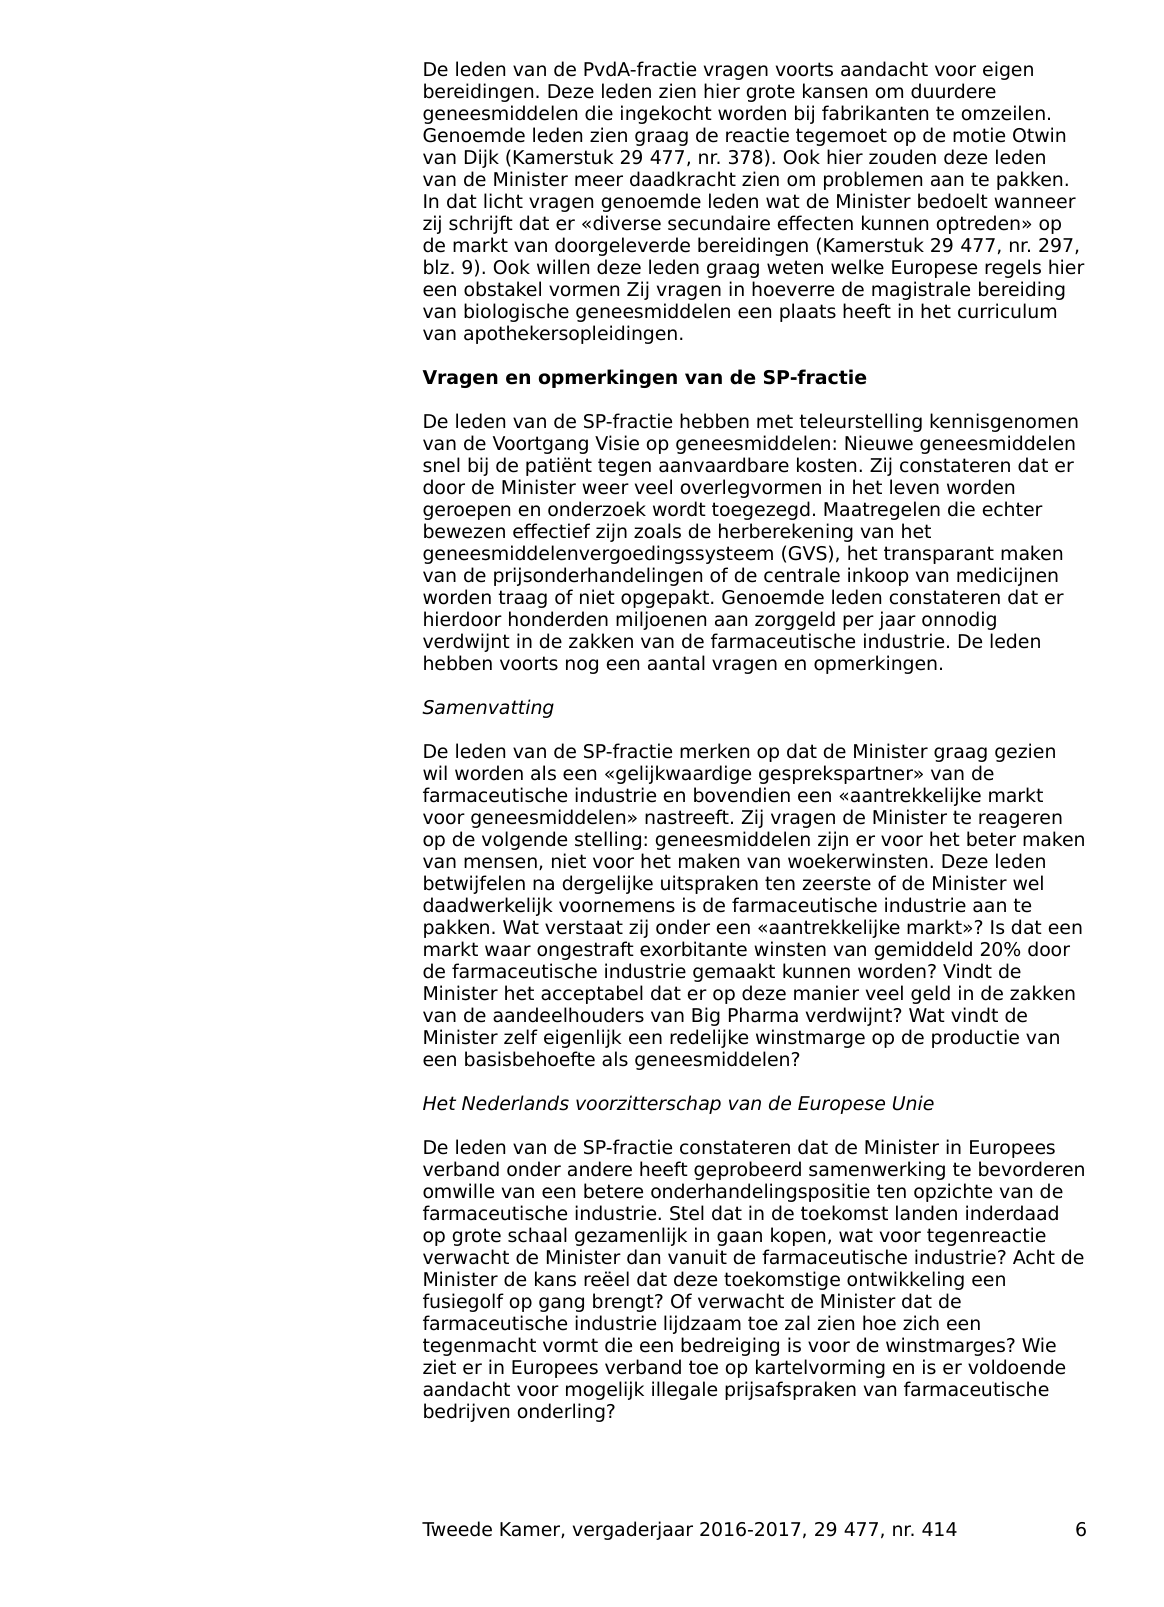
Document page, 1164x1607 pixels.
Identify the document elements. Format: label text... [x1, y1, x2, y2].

text De leden van de SP-fractie merken op dat de Minister graag gezien wil worden als een «gelijkwaardige gesprekspartner» van de farmaceutische industrie en bovendien een «aantrekkelijke markt voor geneesmiddelen» nastreeft. Zij vragen de Minister te reageren op de volgende stelling: geneesmiddelen zijn er voor het beter maken van mensen, niet voor het maken van woekerwinsten. Deze leden betwijfelen na dergelijke uitspraken ten zeerste of de Minister wel daadwerkelijk voornemens is de farmaceutische industrie aan te pakken. Wat verstaat zij onder een «aantrekkelijke markt»? Is dat een markt waar ongestraft exorbitante winsten van gemiddeld 20% door de farmaceutische industrie gemaakt kunnen worden? Vindt de Minister het acceptabel dat er op deze manier veel geld in de zakken van de aandeelhouders van Big Pharma verdwijnt? Wat vindt de Minister zelf eigenlijk een redelijke winstmarge op de productie van een basisbehoefte als geneesmiddelen? [422, 741, 1087, 1071]
subtitle Vragen en opmerkingen van de SP-fractie [422, 367, 1087, 389]
text De leden van de PvdA-fractie vragen voorts aandacht voor eigen bereidingen. Deze leden zien hier grote kansen om duurdere geneesmiddelen die ingekocht worden bij fabrikanten te omzeilen. Genoemde leden zien graag de reactie tegemoet op de motie Otwin van Dijk (Kamerstuk 29 477, nr. 378). Ook hier zouden deze leden van de Minister meer daadkracht zien om problemen aan te pakken. In dat licht vragen genoemde leden wat de Minister bedoelt wanneer zij schrijft dat er «diverse secundaire effecten kunnen optreden» op de markt van doorgeleverde bereidingen (Kamerstuk 29 477, nr. 297, blz. 9). Ook willen deze leden graag weten welke Europese regels hier een obstakel vormen Zij vragen in hoeverre de magistrale bereiding van biologische geneesmiddelen een plaats heeft in het curriculum van apothekersopleidingen. [422, 59, 1087, 345]
subtitle Het Nederlands voorzitterschap van de Europese Unie [422, 1093, 1087, 1115]
subtitle Samenvatting [422, 697, 1087, 719]
text De leden van de SP-fractie hebben met teleurstelling kennisgenomen van de Voortgang Visie op geneesmiddelen: Nieuwe geneesmiddelen snel bij de patiënt tegen aanvaardbare kosten. Zij constateren dat er door de Minister weer veel overlegvormen in het leven worden geroepen en onderzoek wordt toegezegd. Maatregelen die echter bewezen effectief zijn zoals de herberekening van het geneesmiddelenvergoedingssysteem (GVS), het transparant maken van de prijsonderhandelingen of de centrale inkoop van medicijnen worden traag of niet opgepakt. Genoemde leden constateren dat er hierdoor honderden miljoenen aan zorggeld per jaar onnodig verdwijnt in de zakken van de farmaceutische industrie. De leden hebben voorts nog een aantal vragen en opmerkingen. [422, 411, 1087, 675]
text De leden van de SP-fractie constateren dat de Minister in Europees verband onder andere heeft geprobeerd samenwerking te bevorderen omwille van een betere onderhandelingspositie ten opzichte van de farmaceutische industrie. Stel dat in de toekomst landen inderdaad op grote schaal gezamenlijk in gaan kopen, wat voor tegenreactie verwacht de Minister dan vanuit de farmaceutische industrie? Acht de Minister de kans reëel dat deze toekomstige ontwikkeling een fusiegolf op gang brengt? Of verwacht de Minister dat de farmaceutische industrie lijdzaam toe zal zien hoe zich een tegenmacht vormt die een bedreiging is voor de winstmarges? Wie ziet er in Europees verband toe op kartelvorming en is er voldoende aandacht voor mogelijk illegale prijsafspraken van farmaceutische bedrijven onderling? [422, 1137, 1087, 1423]
